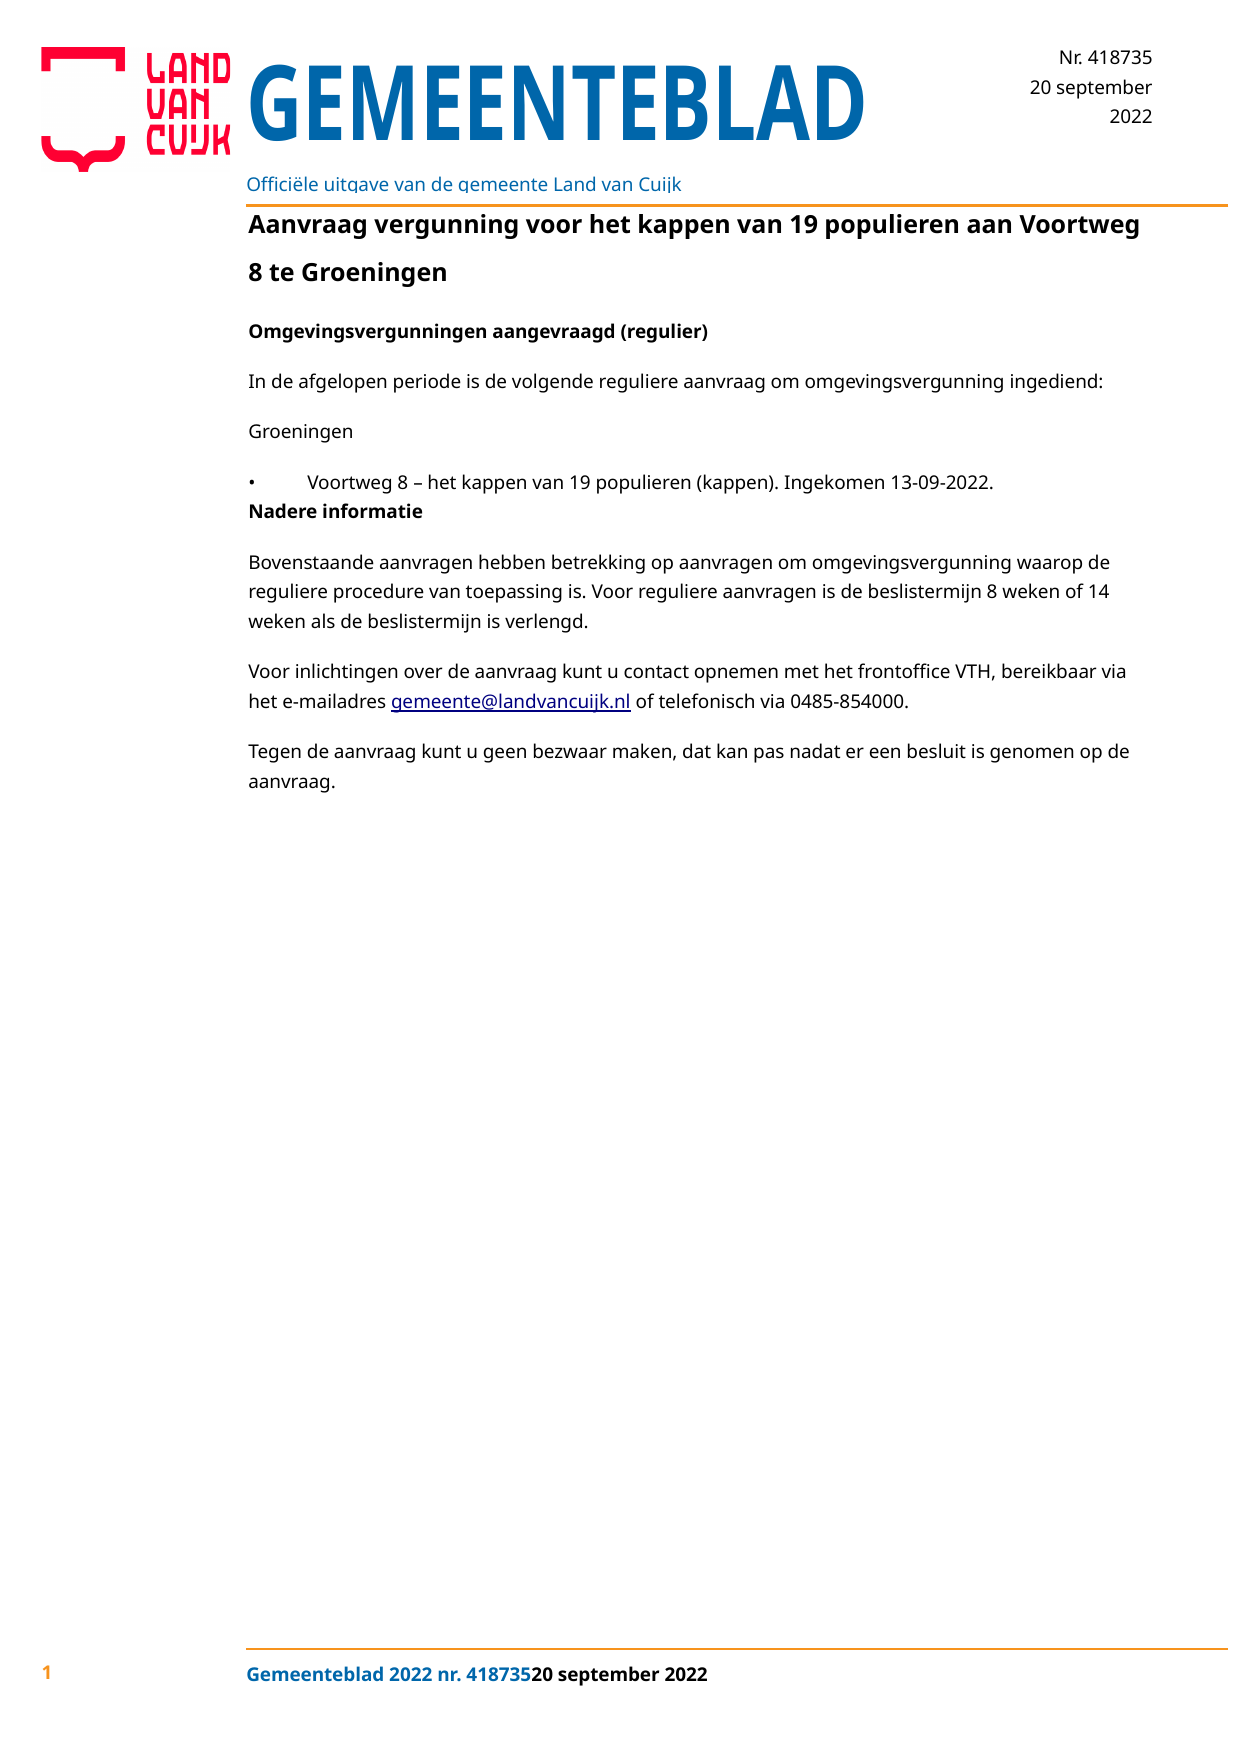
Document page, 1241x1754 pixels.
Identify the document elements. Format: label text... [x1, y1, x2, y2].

text Groeningen [248, 419, 1152, 444]
text Omgevingsvergunningen aangevraagd (regulier) [248, 318, 1152, 344]
text Tegen de aanvraag kunt u geen bezwaar maken, dat kan pas nadat er een besluit is genomen op de aanvraag. [248, 739, 1152, 794]
text Aanvraag vergunning voor het kappen van 19 populieren aan Voortweg 8 te Groeningen [248, 207, 1152, 288]
picture [41, 47, 231, 172]
list Voortweg 8 – het kappen van 19 populieren (kappen). Ingekomen 13-09-2022. [248, 469, 1152, 495]
text Bovenstaande aanvragen hebben betrekking op aanvragen om omgevingsvergunning waarop de reguliere procedure van toepassing is. Voor reguliere aanvragen is de beslistermijn 8 weken of 14 weken als de beslistermijn is verlengd. [248, 549, 1152, 634]
text Voor inlichtingen over de aanvraag kunt u contact opnemen met het frontoffice VTH, bereikbaar via het e-mailadres gemeente@landvancuijk.nl of telefonisch via 0485-854000. [248, 659, 1152, 714]
text Nadere informatie [248, 499, 1152, 524]
text In de afgelopen periode is de volgende reguliere aanvraag om omgevingsvergunning ingediend: [248, 368, 1152, 394]
